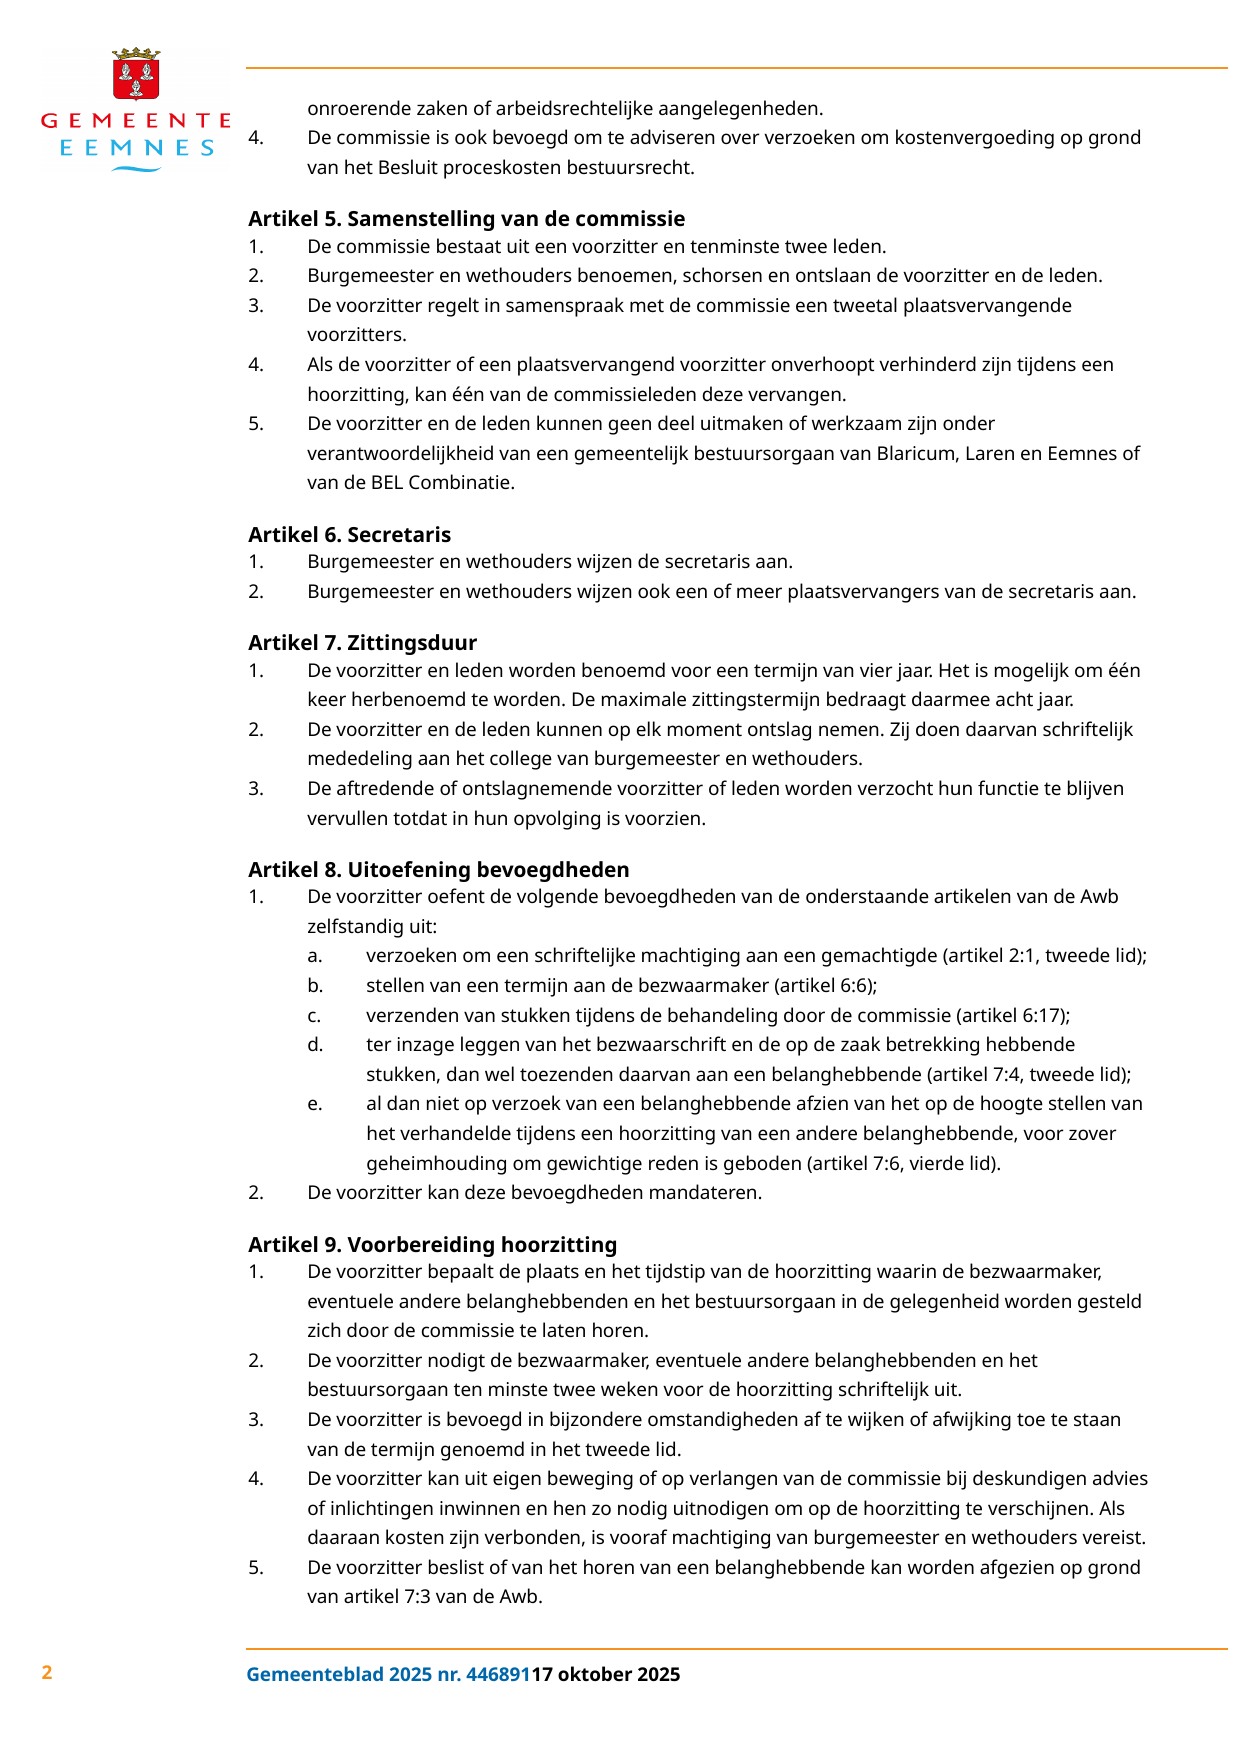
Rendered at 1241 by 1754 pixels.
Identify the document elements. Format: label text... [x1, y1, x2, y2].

text Artikel 8. Uitoefening bevoegdheden [248, 855, 1152, 883]
list De voorzitter en leden worden benoemd voor een termijn van vier jaar. Het is mogelijk om één keer herbenoemd te worden. De maximale zittingstermijn bedraagt daarmee acht jaar. [248, 657, 1152, 712]
list De voorzitter kan uit eigen beweging of op verlangen van de commissie bij deskundigen advies of inlichtingen inwinnen en hen zo nodig uitnodigen om op de hoorzitting te verschijnen. Als daaraan kosten zijn verbonden, is vooraf machtiging van burgemeester en wethouders vereist. [248, 1465, 1152, 1550]
list De aftredende of ontslagnemende voorzitter of leden worden verzocht hun functie te blijven vervullen totdat in hun opvolging is voorzien. [248, 775, 1152, 830]
list De commissie bestaat uit een voorzitter en tenminste twee leden. [248, 233, 1152, 258]
list De voorzitter en de leden kunnen op elk moment ontslag nemen. Zij doen daarvan schriftelijk mededeling aan het college van burgemeester en wethouders. [248, 716, 1152, 771]
list onroerende zaken of arbeidsrechtelijke aangelegenheden. [248, 95, 1152, 121]
list De voorzitter oefent de volgende bevoegdheden van de onderstaande artikelen van de Awb zelfstandig uit: [248, 883, 1152, 939]
list De voorzitter regelt in samenspraak met de commissie een tweetal plaatsvervangende voorzitters. [248, 292, 1152, 347]
list Burgemeester en wethouders wijzen de secretaris aan. [248, 548, 1152, 574]
list De voorzitter en de leden kunnen geen deel uitmaken of werkzaam zijn onder verantwoordelijkheid van een gemeentelijk bestuursorgaan van Blaricum, Laren en Eemnes of van de BEL Combinatie. [248, 410, 1152, 495]
list Als de voorzitter of een plaatsvervangend voorzitter onverhoopt verhinderd zijn tijdens een hoorzitting, kan één van de commissieleden deze vervangen. [248, 351, 1152, 406]
list Burgemeester en wethouders wijzen ook een of meer plaatsvervangers van de secretaris aan. [248, 578, 1152, 604]
list De voorzitter beslist of van het horen van een belanghebbende kan worden afgezien op grond van artikel 7:3 van de Awb. [248, 1554, 1152, 1609]
list De voorzitter nodigt de bezwaarmaker, eventuele andere belanghebbenden en het bestuursorgaan ten minste twee weken voor de hoorzitting schriftelijk uit. [248, 1347, 1152, 1402]
text Artikel 7. Zittingsduur [248, 628, 1152, 657]
picture [41, 47, 231, 172]
text Artikel 9. Voorbereiding hoorzitting [248, 1230, 1152, 1258]
list ter inzage leggen van het bezwaarschrift en de op de zaak betrekking hebbende stukken, dan wel toezenden daarvan aan een belanghebbende (artikel 7:4, tweede lid); [307, 1031, 1152, 1087]
list verzenden van stukken tijdens de behandeling door de commissie (artikel 6:17); [307, 1002, 1152, 1028]
list Burgemeester en wethouders benoemen, schorsen en ontslaan de voorzitter en de leden. [248, 262, 1152, 288]
list De voorzitter kan deze bevoegdheden mandateren. [248, 1179, 1152, 1205]
list stellen van een termijn aan de bezwaarmaker (artikel 6:6); [307, 972, 1152, 998]
list De voorzitter is bevoegd in bijzondere omstandigheden af te wijken of afwijking toe te staan van de termijn genoemd in het tweede lid. [248, 1406, 1152, 1461]
list De commissie is ook bevoegd om te adviseren over verzoeken om kostenvergoeding op grond van het Besluit proceskosten bestuursrecht. [248, 124, 1152, 180]
text Artikel 5. Samenstelling van de commissie [248, 204, 1152, 233]
list al dan niet op verzoek van een belanghebbende afzien van het op de hoogte stellen van het verhandelde tijdens een hoorzitting van een andere belanghebbende, voor zover geheimhouding om gewichtige reden is geboden (artikel 7:6, vierde lid). [307, 1091, 1152, 1176]
list verzoeken om een schriftelijke machtiging aan een gemachtigde (artikel 2:1, tweede lid); [307, 943, 1152, 968]
text Artikel 6. Secretaris [248, 520, 1152, 548]
list De voorzitter bepaalt de plaats en het tijdstip van de hoorzitting waarin de bezwaarmaker, eventuele andere belanghebbenden en het bestuursorgaan in de gelegenheid worden gesteld zich door de commissie te laten horen. [248, 1258, 1152, 1343]
